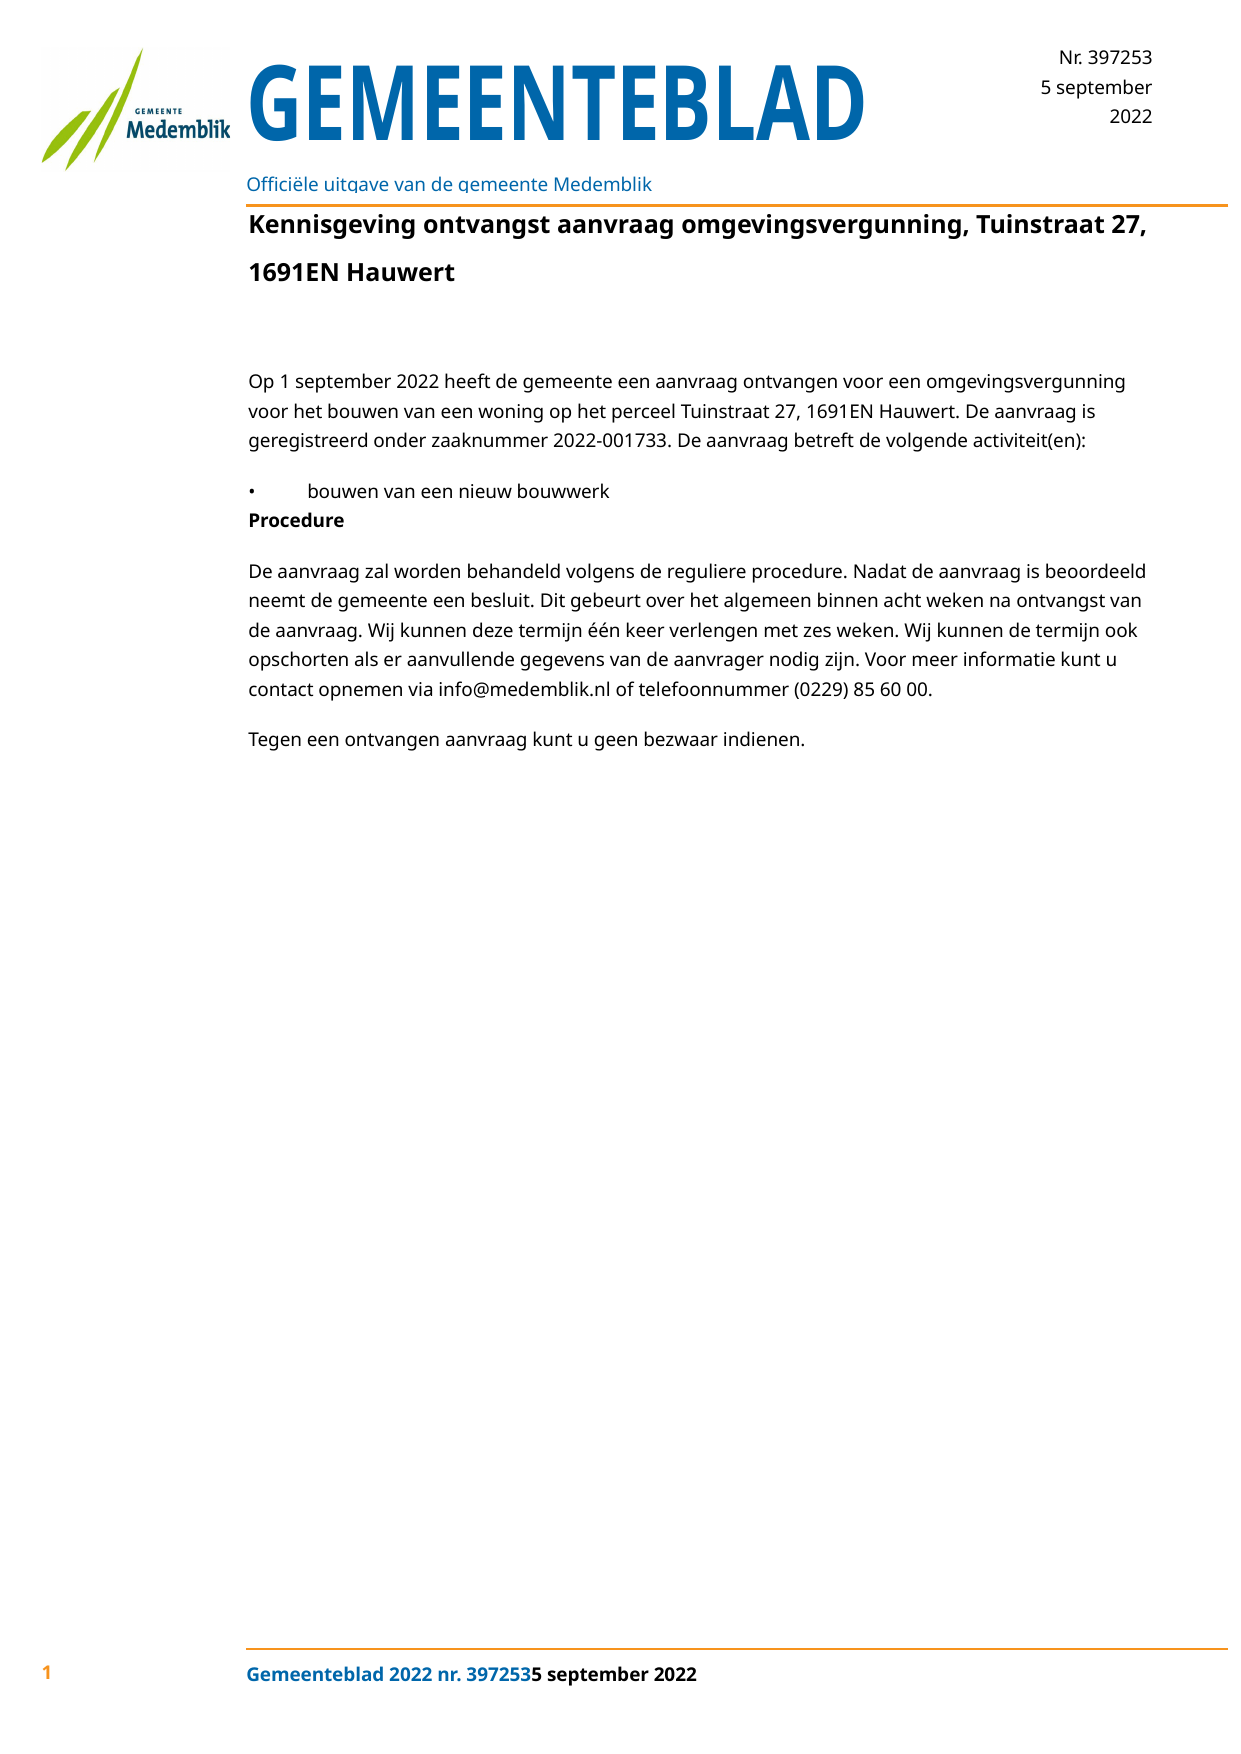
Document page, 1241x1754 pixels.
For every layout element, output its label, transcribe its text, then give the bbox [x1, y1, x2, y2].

text Tegen een ontvangen aanvraag kunt u geen bezwaar indienen. [248, 727, 1152, 752]
list bouwen van een nieuw bouwwerk [248, 478, 1152, 504]
picture [41, 47, 231, 172]
text Op 1 september 2022 heeft de gemeente een aanvraag ontvangen voor een omgevingsvergunning voor het bouwen van een woning op het perceel Tuinstraat 27, 1691EN Hauwert. De aanvraag is geregistreerd onder zaaknummer 2022-001733. De aanvraag betreft de volgende activiteit(en): [248, 368, 1152, 453]
text Kennisgeving ontvangst aanvraag omgevingsvergunning, Tuinstraat 27, 1691EN Hauwert [248, 207, 1152, 288]
text Procedure [248, 507, 1152, 533]
text De aanvraag zal worden behandeld volgens de reguliere procedure. Nadat de aanvraag is beoordeeld neemt de gemeente een besluit. Dit gebeurt over het algemeen binnen acht weken na ontvangst van de aanvraag. Wij kunnen deze termijn één keer verlengen met zes weken. Wij kunnen de termijn ook opschorten als er aanvullende gegevens van de aanvrager nodig zijn. Voor meer informatie kunt u contact opnemen via info@medemblik.nl of telefoonnummer (0229) 85 60 00. [248, 558, 1152, 702]
